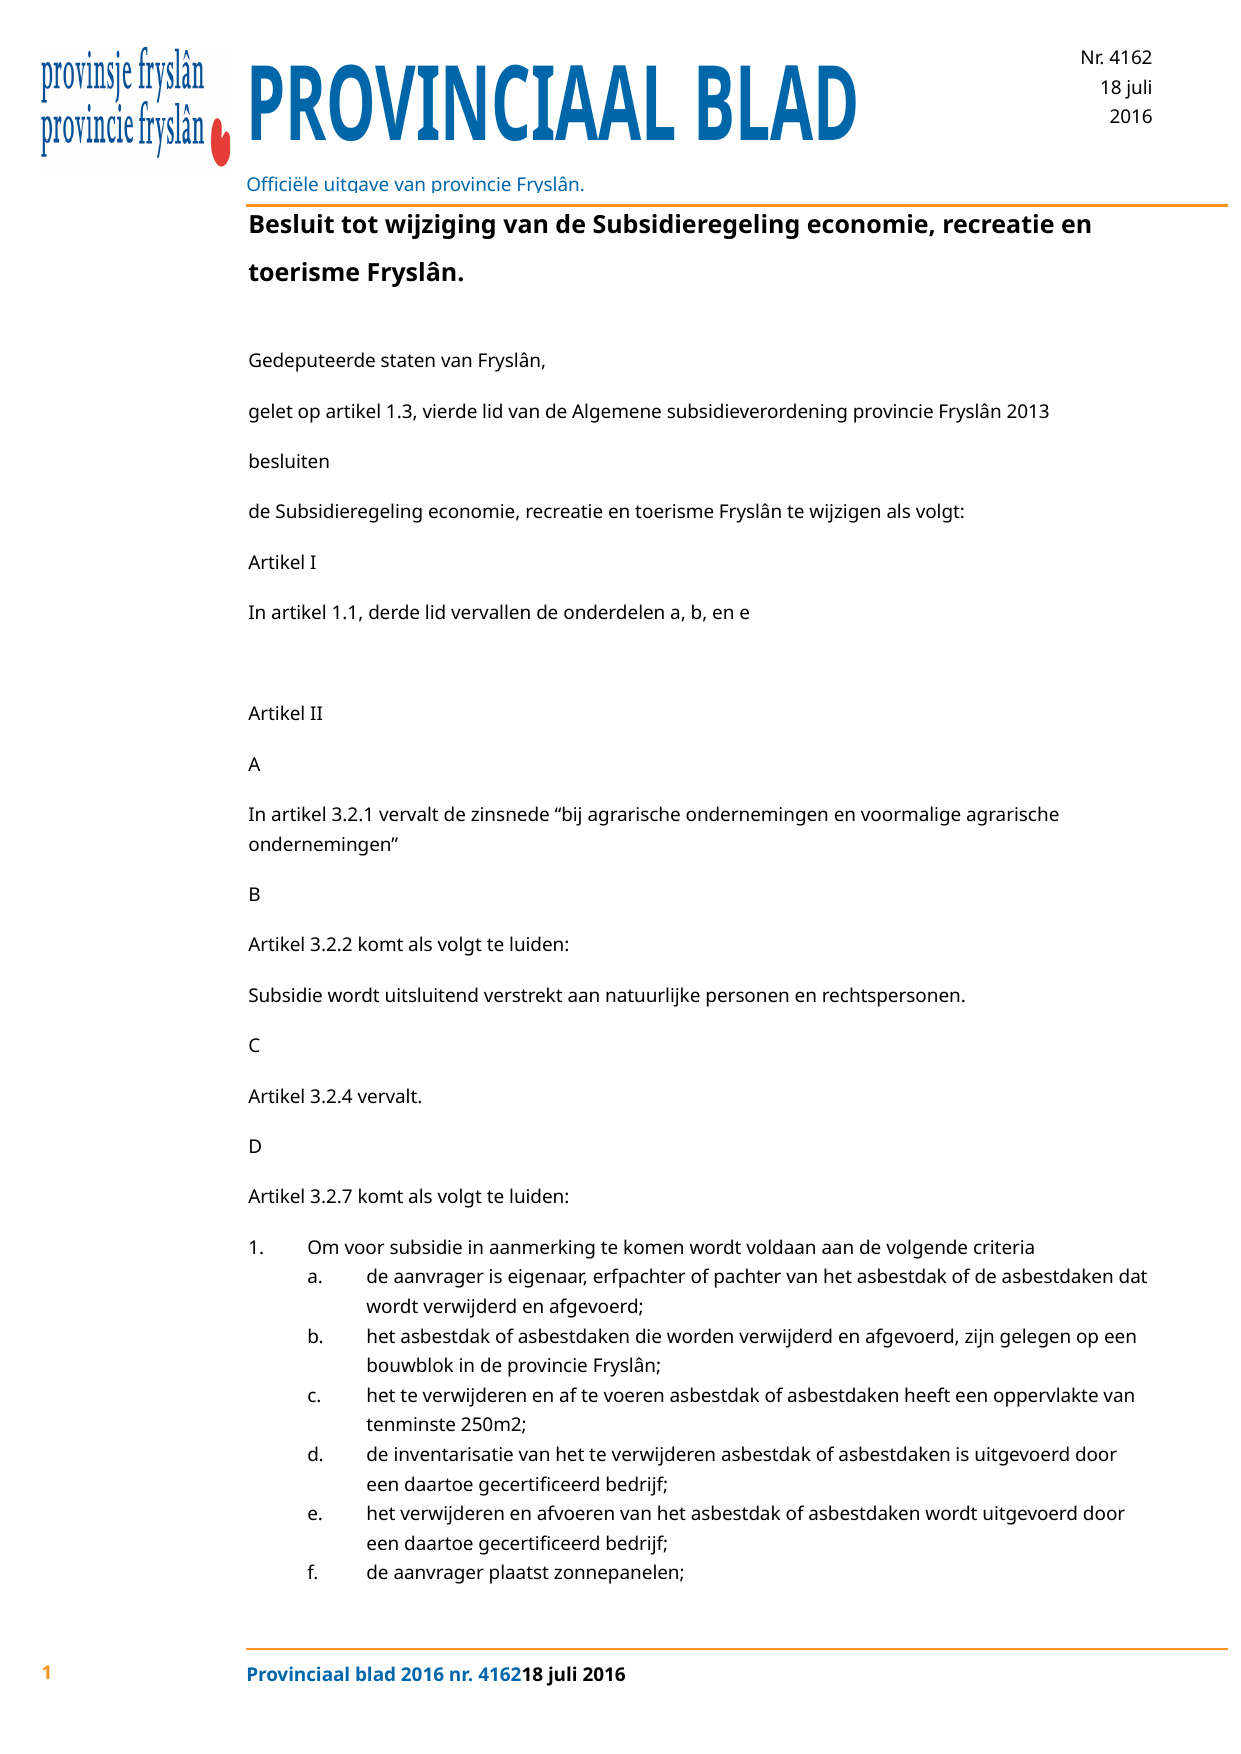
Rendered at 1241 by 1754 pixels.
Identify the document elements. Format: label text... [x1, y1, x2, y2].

text Besluit tot wijziging van de Subsidieregeling economie, recreatie en toerisme Fryslân. [248, 207, 1152, 288]
text Artikel II [248, 700, 1152, 726]
text Artikel 3.2.7 komt als volgt te luiden: [248, 1184, 1152, 1209]
list de aanvrager plaatst zonnepanelen; [307, 1559, 1152, 1585]
text C [248, 1032, 1152, 1058]
text In artikel 1.1, derde lid vervallen de onderdelen a, b, en e [248, 599, 1152, 625]
text besluiten [248, 448, 1152, 474]
text D [248, 1133, 1152, 1159]
text Gedeputeerde staten van Fryslân, [248, 347, 1152, 373]
list de aanvrager is eigenaar, erfpachter of pachter van het asbestdak of de asbestdaken dat wordt verwijderd en afgevoerd; [307, 1264, 1152, 1319]
text B [248, 881, 1152, 907]
list de inventarisatie van het te verwijderen asbestdak of asbestdaken is uitgevoerd door een daartoe gecertificeerd bedrijf; [307, 1441, 1152, 1497]
text A [248, 751, 1152, 777]
text de Subsidieregeling economie, recreatie en toerisme Fryslân te wijzigen als volgt: [248, 499, 1152, 524]
text Artikel I [248, 549, 1152, 575]
text Artikel 3.2.4 vervalt. [248, 1083, 1152, 1109]
text Artikel 3.2.2 komt als volgt te luiden: [248, 932, 1152, 957]
list het te verwijderen en af te voeren asbestdak of asbestdaken heeft een oppervlakte van tenminste 250m2; [307, 1382, 1152, 1437]
text In artikel 3.2.1 vervalt de zinsnede “bij agrarische ondernemingen en voormalige agrarische ondernemingen” [248, 801, 1152, 857]
list het asbestdak of asbestdaken die worden verwijderd en afgevoerd, zijn gelegen op een bouwblok in de provincie Fryslân; [307, 1323, 1152, 1378]
text gelet op artikel 1.3, vierde lid van de Algemene subsidieverordening provincie Fryslân 2013 [248, 398, 1152, 424]
picture [41, 47, 231, 172]
list Om voor subsidie in aanmerking te komen wordt voldaan aan de volgende criteria [248, 1234, 1152, 1260]
list het verwijderen en afvoeren van het asbestdak of asbestdaken wordt uitgevoerd door een daartoe gecertificeerd bedrijf; [307, 1500, 1152, 1556]
text Subsidie wordt uitsluitend verstrekt aan natuurlijke personen en rechtspersonen. [248, 982, 1152, 1008]
